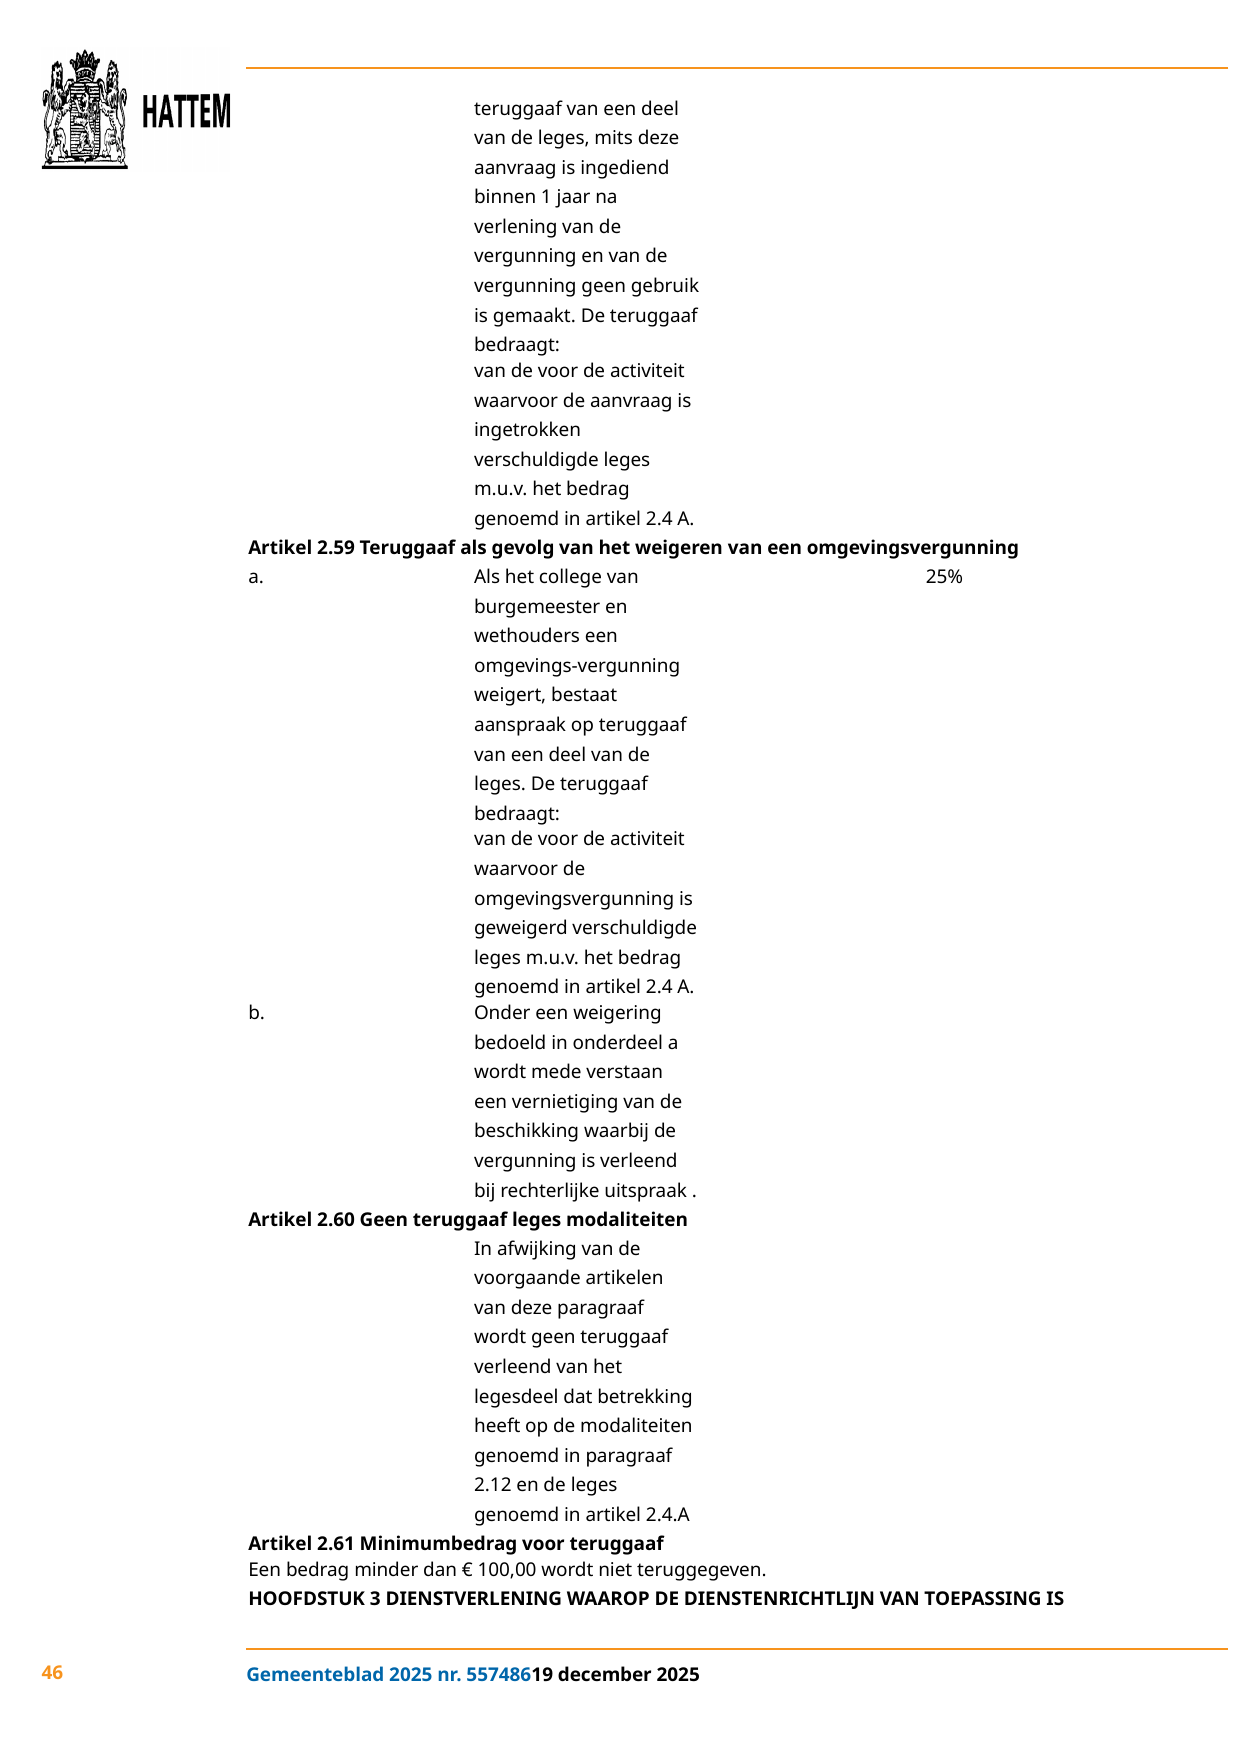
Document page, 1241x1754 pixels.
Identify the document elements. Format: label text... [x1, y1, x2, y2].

table_cell b. [248, 999, 474, 1202]
table_header [700, 1235, 926, 1527]
table_cell [248, 826, 474, 999]
table_cell [926, 999, 1152, 1202]
table_cell Een bedrag minder dan € 100,00 wordt niet teruggegeven. [248, 1556, 1152, 1582]
table_header Als het college van burgemeester en wethouders een omgevings-vergunning weigert, bestaat aanspraak op teruggaaf van een deel van de leges. De teruggaaf bedraagt: [474, 563, 700, 826]
table_cell [700, 357, 926, 531]
table_header Artikel 2.60 Geen teruggaaf leges modaliteiten [248, 1206, 1152, 1232]
table_cell van de voor de activiteit waarvoor de omgevingsvergunning is geweigerd verschuldigde leges m.u.v. het bedrag genoemd in artikel 2.4 A. [474, 826, 700, 999]
table_cell [248, 357, 474, 531]
table_header In afwijking van de voorgaande artikelen van deze paragraaf wordt geen teruggaaf verleend van het legesdeel dat betrekking heeft op de modaliteiten genoemd in paragraaf 2.12 en de leges genoemd in artikel 2.4.A [474, 1235, 700, 1527]
table_header [248, 95, 474, 357]
table_cell [700, 999, 926, 1202]
table_header teruggaaf van een deel van de leges, mits deze aanvraag is ingediend binnen 1 jaar na verlening van de vergunning en van de vergunning geen gebruik is gemaakt. De teruggaaf bedraagt: [474, 95, 700, 357]
table_header [700, 563, 926, 826]
table_cell [926, 826, 1152, 999]
table_cell Onder een weigering bedoeld in onderdeel a wordt mede verstaan een vernietiging van de beschikking waarbij de vergunning is verleend bij rechterlijke uitspraak . [474, 999, 700, 1202]
table_cell van de voor de activiteit waarvoor de aanvraag is ingetrokken verschuldigde leges m.u.v. het bedrag genoemd in artikel 2.4 A. [474, 357, 700, 531]
table_header 25% [926, 563, 1152, 826]
picture [41, 47, 231, 172]
table_header Artikel 2.59 Teruggaaf als gevolg van het weigeren van een omgevingsvergunning [248, 534, 1152, 560]
table_cell [926, 357, 1152, 531]
table_cell [700, 826, 926, 999]
table_header [926, 1235, 1152, 1527]
table_header [700, 95, 926, 357]
table_header [248, 1235, 474, 1527]
table_header [926, 95, 1152, 357]
text HOOFDSTUK 3 DIENSTVERLENING WAAROP DE DIENSTENRICHTLIJN VAN TOEPASSING IS [248, 1585, 1152, 1611]
table_header a. [248, 563, 474, 826]
table_header Artikel 2.61 Minimumbedrag voor teruggaaf [248, 1530, 1152, 1556]
